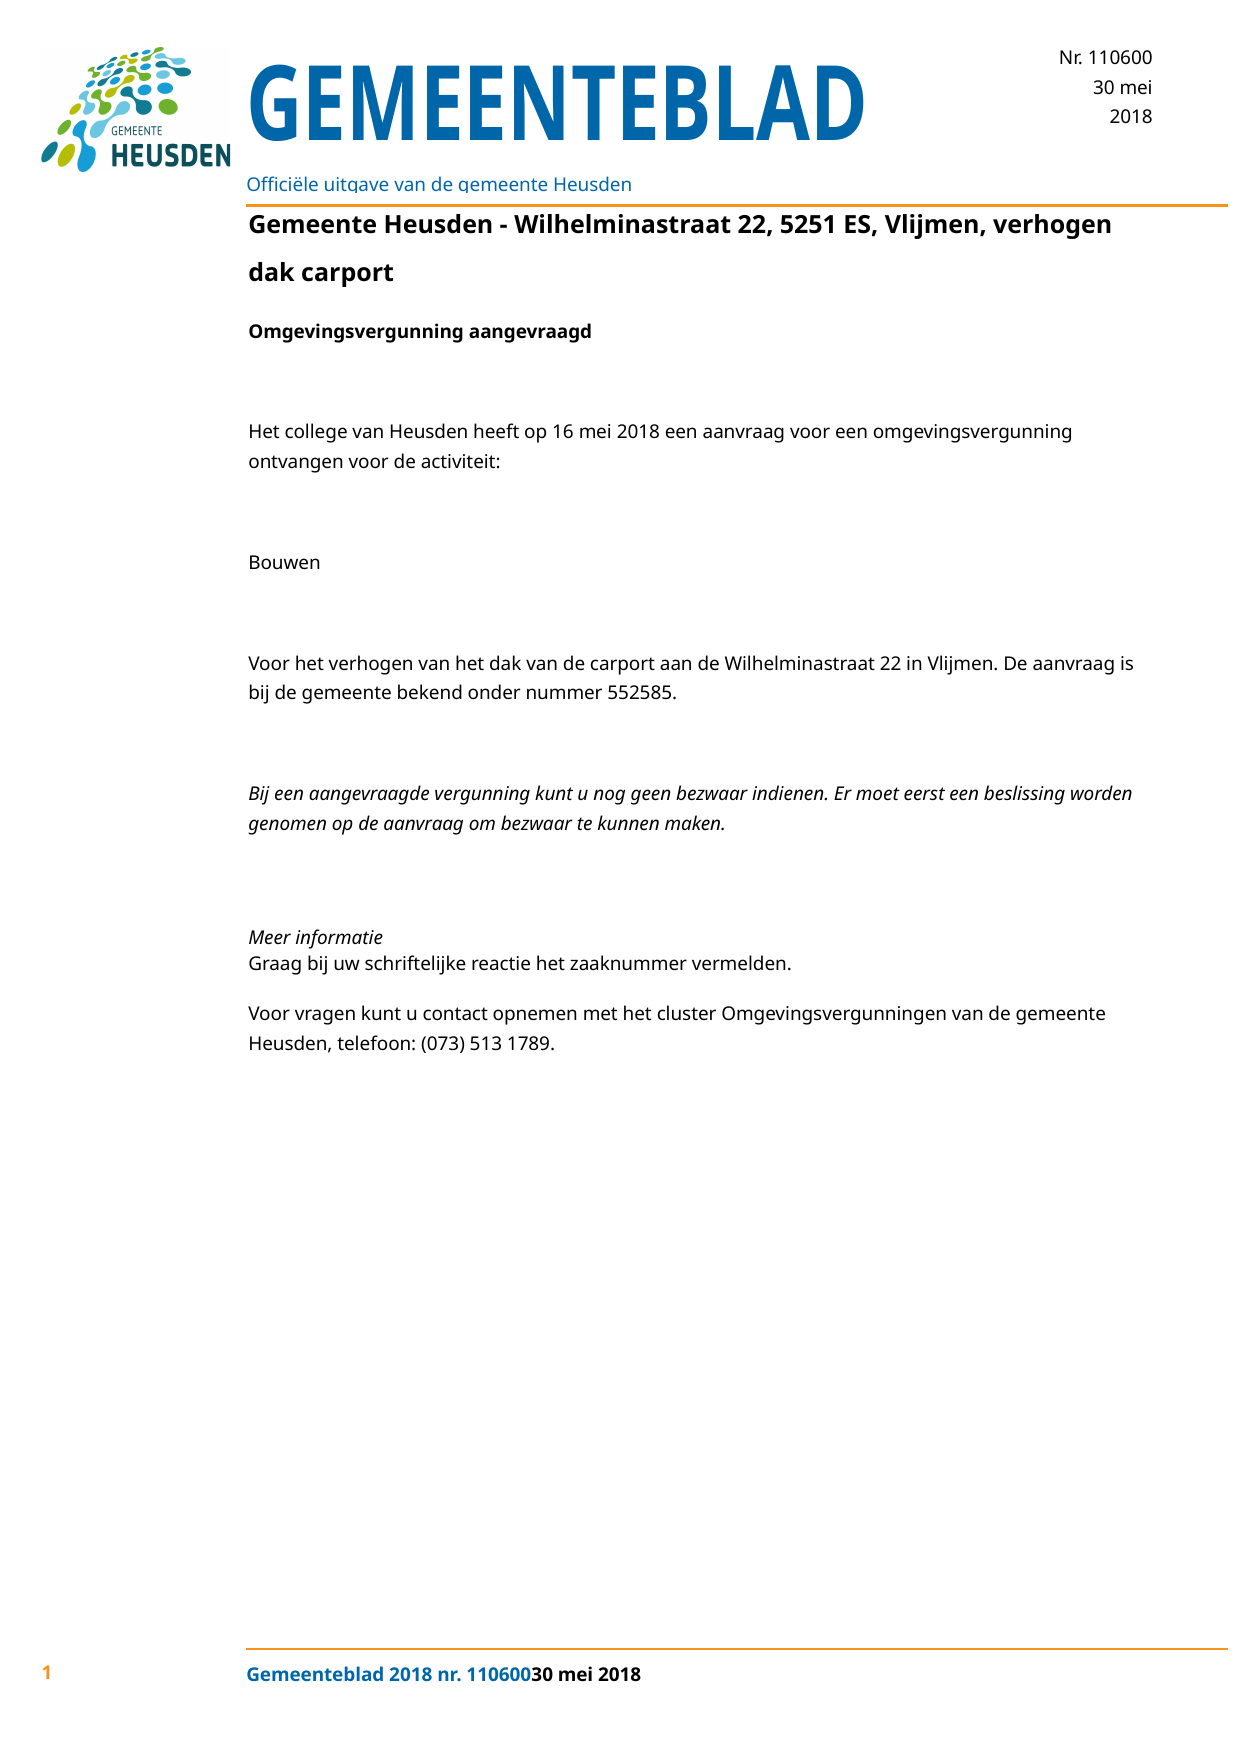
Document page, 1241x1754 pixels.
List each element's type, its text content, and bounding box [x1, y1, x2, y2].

text Het college van Heusden heeft op 16 mei 2018 een aanvraag voor een omgevingsvergunning ontvangen voor de activiteit: [248, 419, 1152, 474]
picture [41, 47, 231, 172]
text Voor het verhogen van het dak van de carport aan de Wilhelminastraat 22 in Vlijmen. De aanvraag is bij de gemeente bekend onder nummer 552585. [248, 650, 1152, 705]
text Graag bij uw schriftelijke reactie het zaaknummer vermelden. [248, 950, 1152, 976]
text Omgevingsvergunning aangevraagd [248, 318, 1152, 344]
text Bouwen [248, 549, 1152, 575]
text Meer informatie [248, 924, 1152, 950]
text Bij een aangevraagde vergunning kunt u nog geen bezwaar indienen. Er moet eerst een beslissing worden genomen op de aanvraag om bezwaar te kunnen maken. [248, 780, 1152, 836]
text Gemeente Heusden - Wilhelminastraat 22, 5251 ES, Vlijmen, verhogen dak carport [248, 207, 1152, 288]
text Voor vragen kunt u contact opnemen met het cluster Omgevingsvergunningen van de gemeente Heusden, telefoon: (073) 513 1789. [248, 1001, 1152, 1056]
